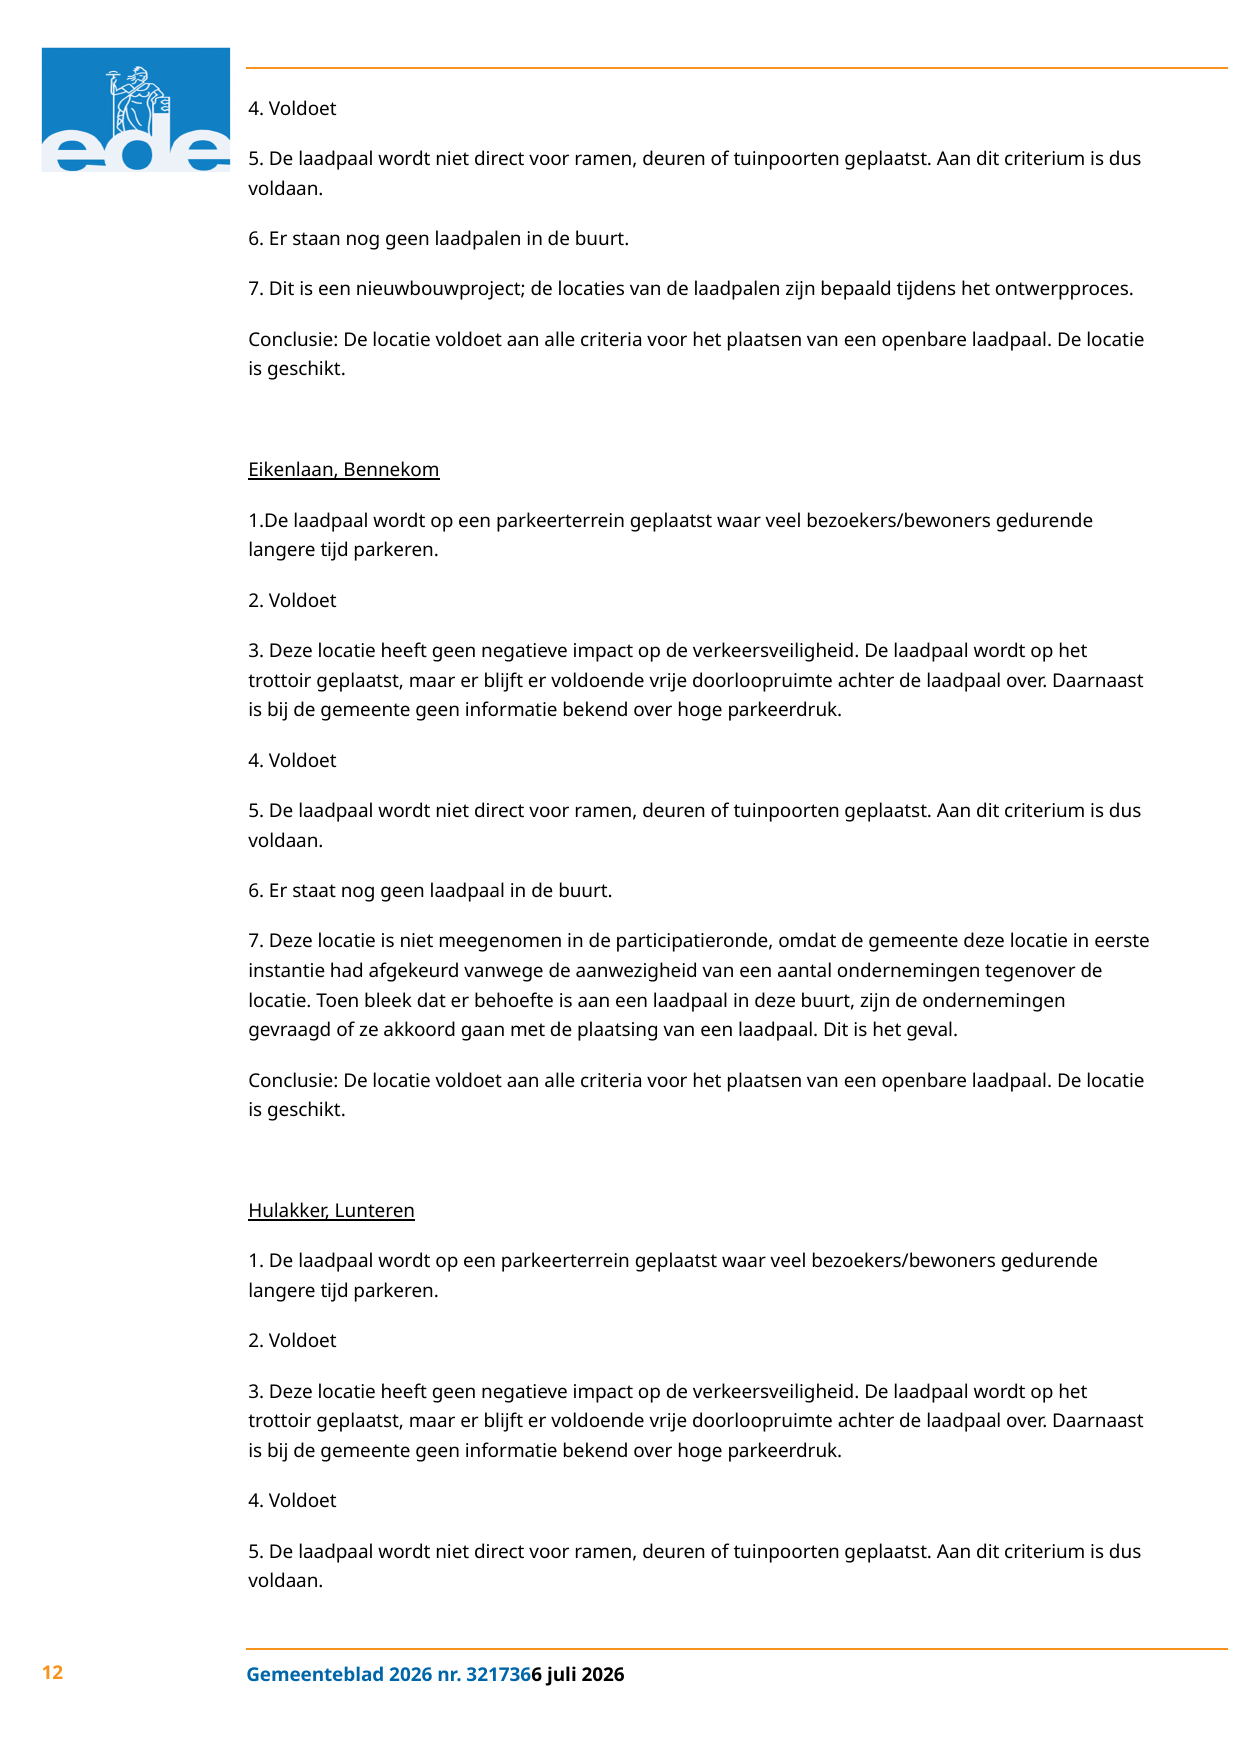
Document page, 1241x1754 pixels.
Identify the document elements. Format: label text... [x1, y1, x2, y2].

text 5. De laadpaal wordt niet direct voor ramen, deuren of tuinpoorten geplaatst. Aan dit criterium is dus voldaan. [248, 1538, 1152, 1593]
text 6. Er staan nog geen laadpalen in de buurt. [248, 225, 1152, 251]
text 4. Voldoet [248, 747, 1152, 773]
picture [41, 47, 231, 172]
text 3. Deze locatie heeft geen negatieve impact op de verkeersveiligheid. De laadpaal wordt op het trottoir geplaatst, maar er blijft er voldoende vrije doorloopruimte achter de laadpaal over. Daarnaast is bij de gemeente geen informatie bekend over hoge parkeerdruk. [248, 1378, 1152, 1463]
text 4. Voldoet [248, 1488, 1152, 1513]
text 5. De laadpaal wordt niet direct voor ramen, deuren of tuinpoorten geplaatst. Aan dit criterium is dus voldaan. [248, 145, 1152, 201]
text 4. Voldoet [248, 95, 1152, 121]
text 2. Voldoet [248, 1328, 1152, 1353]
text 1.De laadpaal wordt op een parkeerterrein geplaatst waar veel bezoekers/bewoners gedurende langere tijd parkeren. [248, 507, 1152, 562]
text 5. De laadpaal wordt niet direct voor ramen, deuren of tuinpoorten geplaatst. Aan dit criterium is dus voldaan. [248, 797, 1152, 853]
text 1. De laadpaal wordt op een parkeerterrein geplaatst waar veel bezoekers/bewoners gedurende langere tijd parkeren. [248, 1248, 1152, 1303]
text 7. Dit is een nieuwbouwproject; de locaties van de laadpalen zijn bepaald tijdens het ontwerpproces. [248, 276, 1152, 301]
text Eikenlaan, Bennekom [248, 456, 1152, 482]
text Conclusie: De locatie voldoet aan alle criteria voor het plaatsen van een openbare laadpaal. De locatie is geschikt. [248, 1067, 1152, 1122]
text 2. Voldoet [248, 587, 1152, 613]
text 6. Er staat nog geen laadpaal in de buurt. [248, 877, 1152, 903]
text Hulakker, Lunteren [248, 1197, 1152, 1223]
text 7. Deze locatie is niet meegenomen in de participatieronde, omdat de gemeente deze locatie in eerste instantie had afgekeurd vanwege de aanwezigheid van een aantal ondernemingen tegenover de locatie. Toen bleek dat er behoefte is aan een laadpaal in deze buurt, zijn de ondernemingen gevraagd of ze akkoord gaan met de plaatsing van een laadpaal. Dit is het geval. [248, 928, 1152, 1042]
text 3. Deze locatie heeft geen negatieve impact op de verkeersveiligheid. De laadpaal wordt op het trottoir geplaatst, maar er blijft er voldoende vrije doorloopruimte achter de laadpaal over. Daarnaast is bij de gemeente geen informatie bekend over hoge parkeerdruk. [248, 637, 1152, 722]
text Conclusie: De locatie voldoet aan alle criteria voor het plaatsen van een openbare laadpaal. De locatie is geschikt. [248, 326, 1152, 381]
